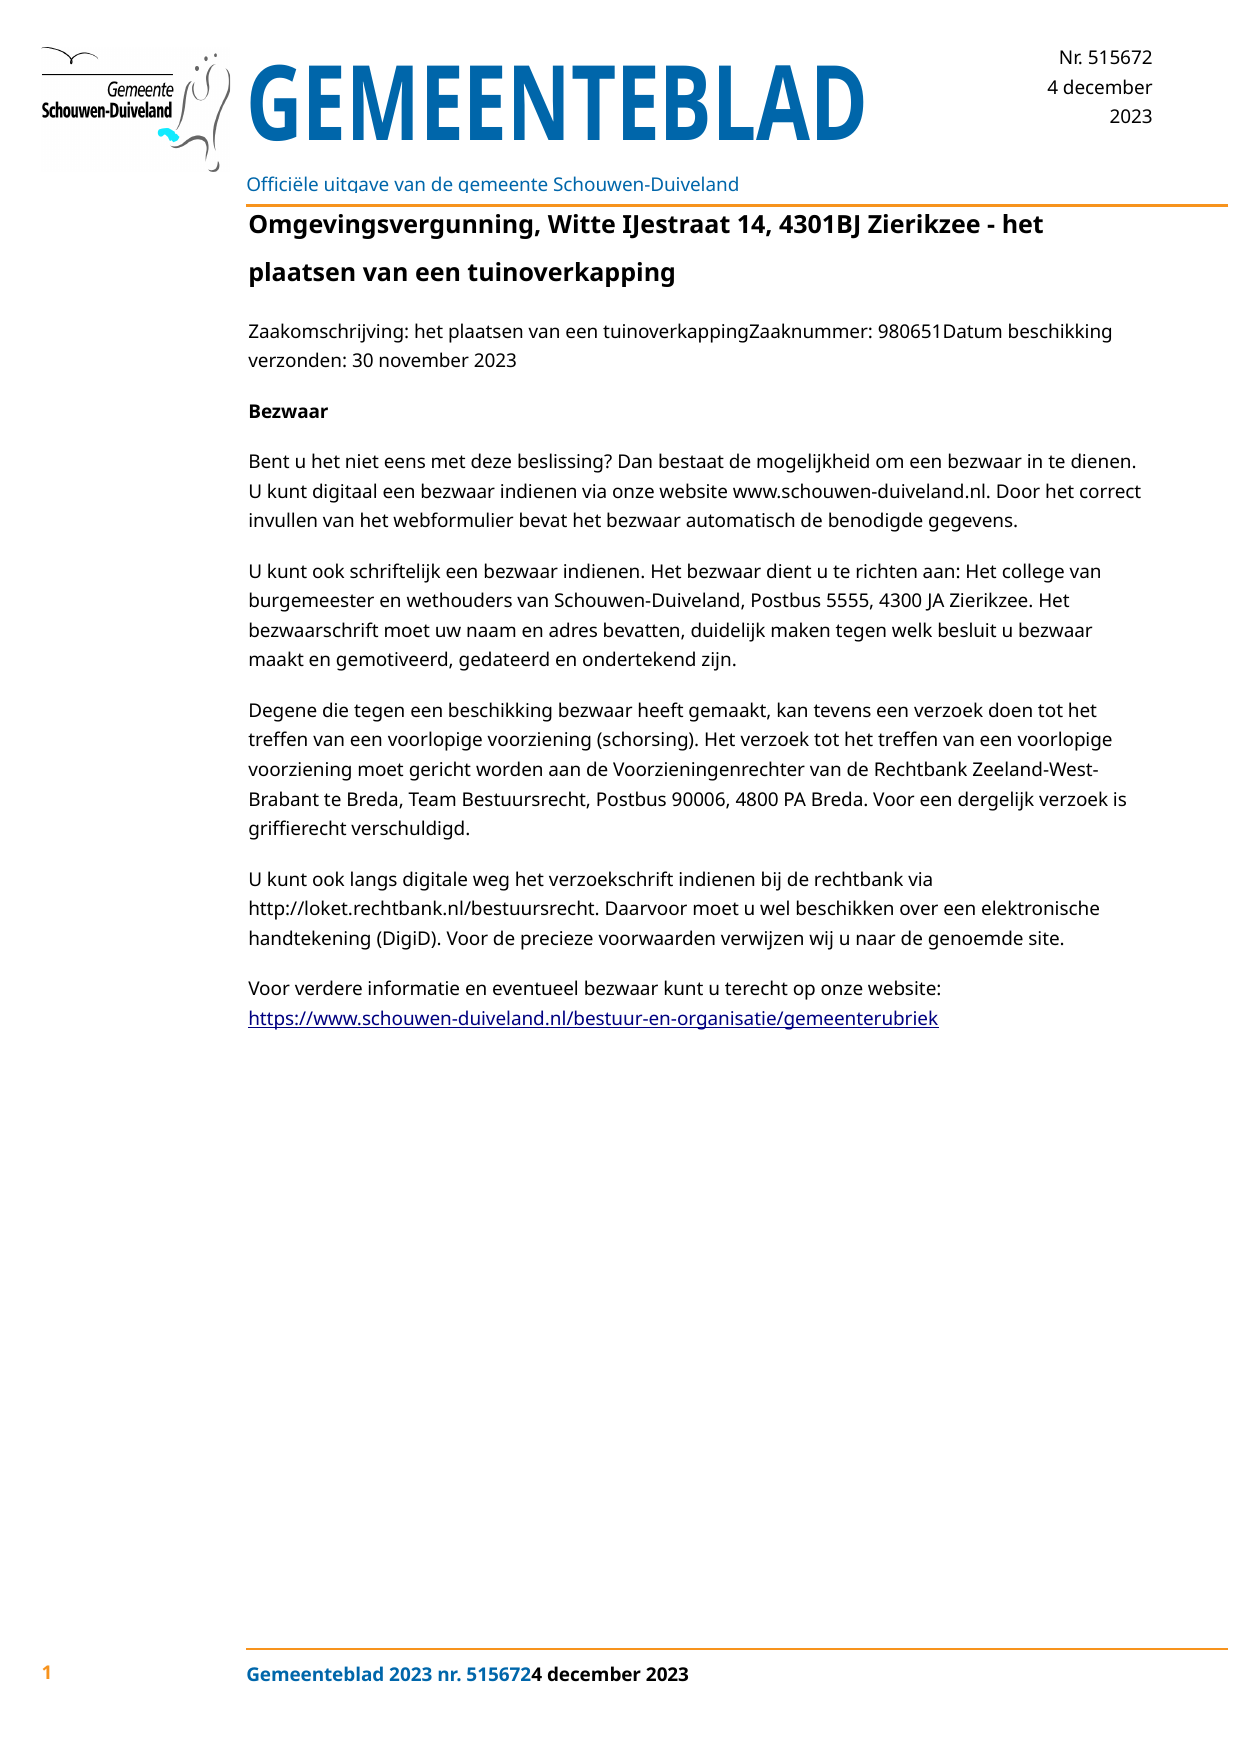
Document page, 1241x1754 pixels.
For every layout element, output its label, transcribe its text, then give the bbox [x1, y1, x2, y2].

text U kunt ook langs digitale weg het verzoekschrift indienen bij de rechtbank via http://loket.rechtbank.nl/bestuursrecht. Daarvoor moet u wel beschikken over een elektronische handtekening (DigiD). Voor de precieze voorwaarden verwijzen wij u naar de genoemde site. [248, 866, 1152, 951]
text Zaakomschrijving: het plaatsen van een tuinoverkappingZaaknummer: 980651Datum beschikking verzonden: 30 november 2023 [248, 318, 1152, 373]
text Voor verdere informatie en eventueel bezwaar kunt u terecht op onze website: https://www.schouwen-duiveland.nl/bestuur-en-organisatie/gemeenterubriek [248, 975, 1152, 1031]
text Omgevingsvergunning, Witte IJestraat 14, 4301BJ Zierikzee - het plaatsen van een tuinoverkapping [248, 207, 1152, 288]
text U kunt ook schriftelijk een bezwaar indienen. Het bezwaar dient u te richten aan: Het college van burgemeester en wethouders van Schouwen-Duiveland, Postbus 5555, 4300 JA Zierikzee. Het bezwaarschrift moet uw naam en adres bevatten, duidelijk maken tegen welk besluit u bezwaar maakt en gemotiveerd, gedateerd en ondertekend zijn. [248, 558, 1152, 672]
text Bezwaar [248, 398, 1152, 424]
text Degene die tegen een beschikking bezwaar heeft gemaakt, kan tevens een verzoek doen tot het treffen van een voorlopige voorziening (schorsing). Het verzoek tot het treffen van een voorlopige voorziening moet gericht worden aan de Voorzieningenrechter van de Rechtbank Zeeland-West-Brabant te Breda, Team Bestuursrecht, Postbus 90006, 4800 PA Breda. Voor een dergelijk verzoek is griffierecht verschuldigd. [248, 697, 1152, 841]
text Bent u het niet eens met deze beslissing? Dan bestaat de mogelijkheid om een bezwaar in te dienen. U kunt digitaal een bezwaar indienen via onze website www.schouwen-duiveland.nl. Door het correct invullen van het webformulier bevat het bezwaar automatisch de benodigde gegevens. [248, 448, 1152, 533]
picture [41, 47, 231, 172]
